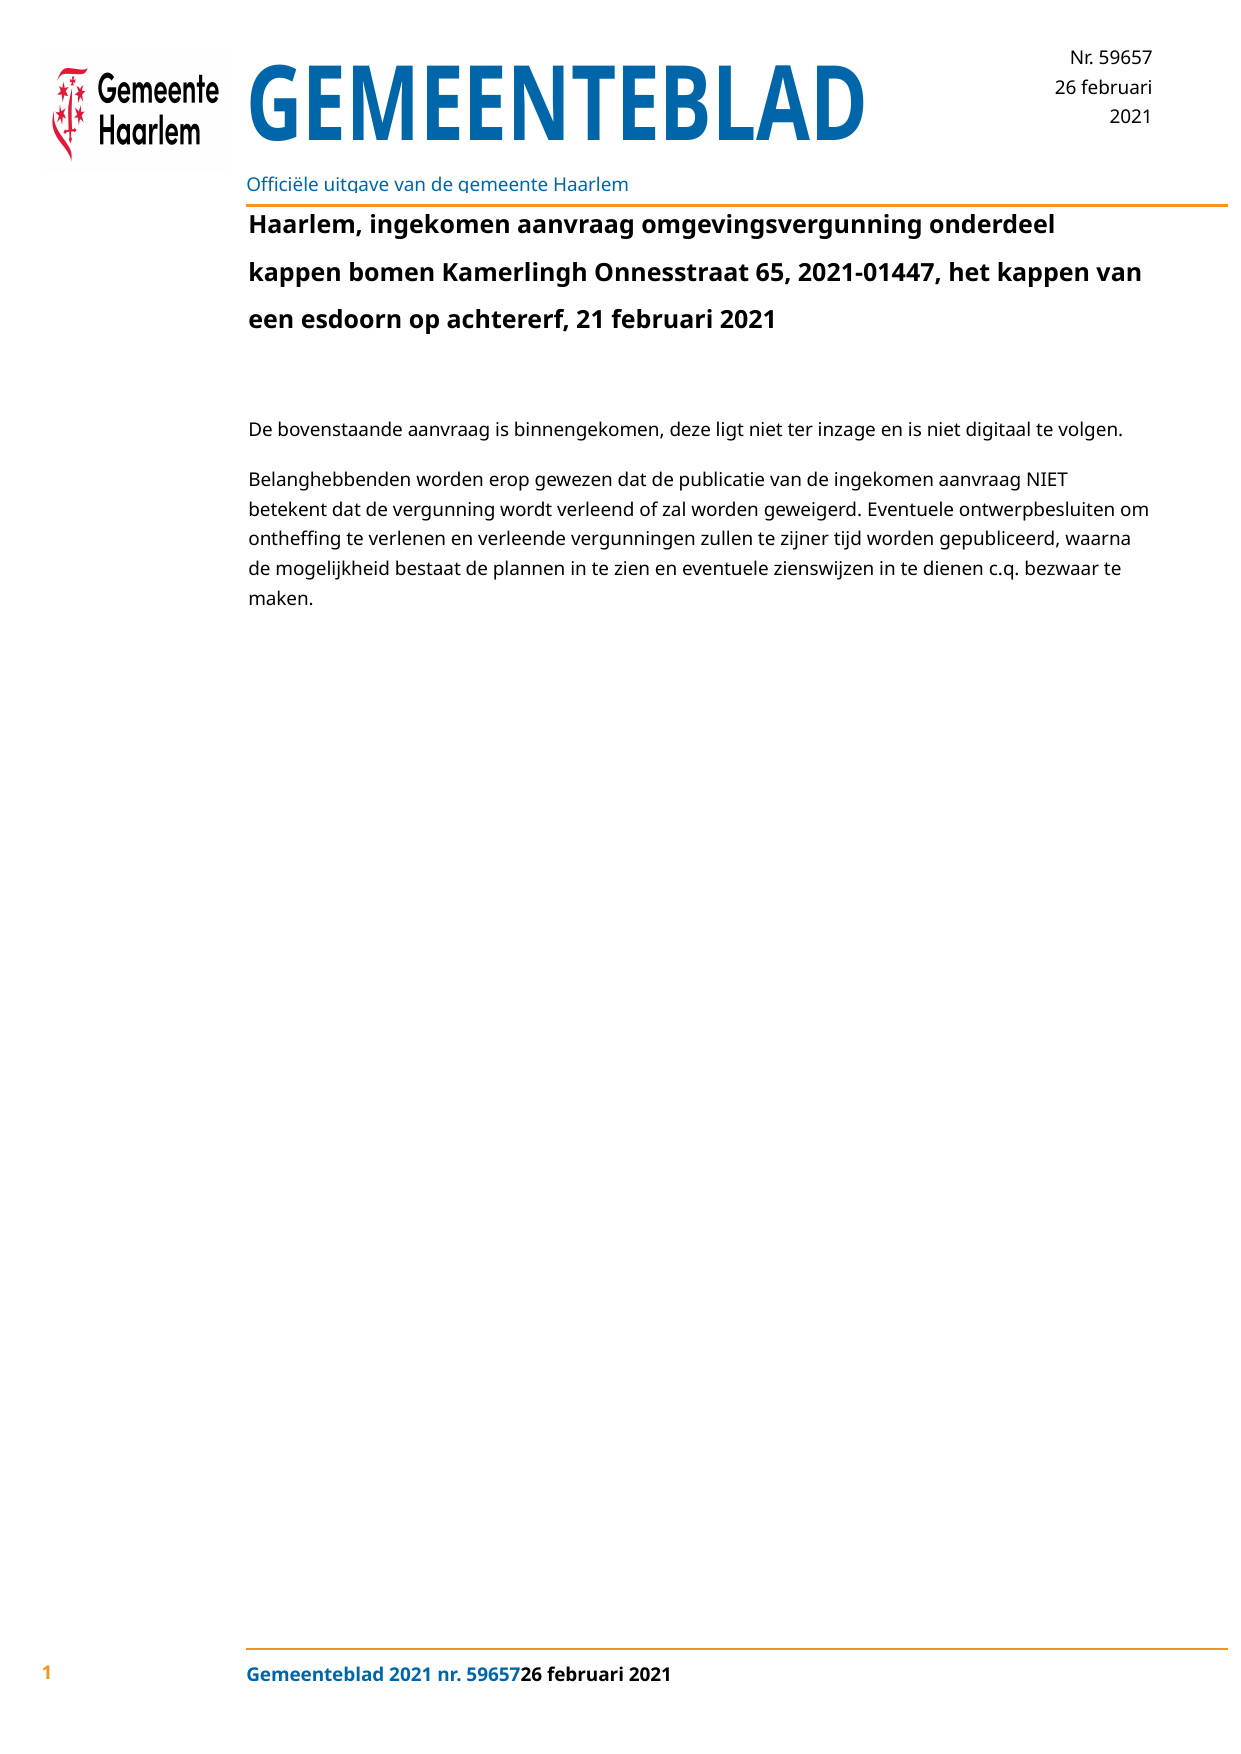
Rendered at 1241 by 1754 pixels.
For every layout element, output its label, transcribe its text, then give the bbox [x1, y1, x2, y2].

picture [41, 47, 231, 172]
text Haarlem, ingekomen aanvraag omgevingsvergunning onderdeel kappen bomen Kamerlingh Onnesstraat 65, 2021-01447, het kappen van een esdoorn op achtererf, 21 februari 2021 [248, 207, 1152, 336]
text De bovenstaande aanvraag is binnengekomen, deze ligt niet ter inzage en is niet digitaal te volgen. [248, 416, 1152, 442]
text Belanghebbenden worden erop gewezen dat de publicatie van de ingekomen aanvraag NIET betekent dat de vergunning wordt verleend of zal worden geweigerd. Eventuele ontwerpbesluiten om ontheffing te verlenen en verleende vergunningen zullen te zijner tijd worden gepubliceerd, waarna de mogelijkheid bestaat de plannen in te zien en eventuele zienswijzen in te dienen c.q. bezwaar te maken. [248, 466, 1152, 610]
